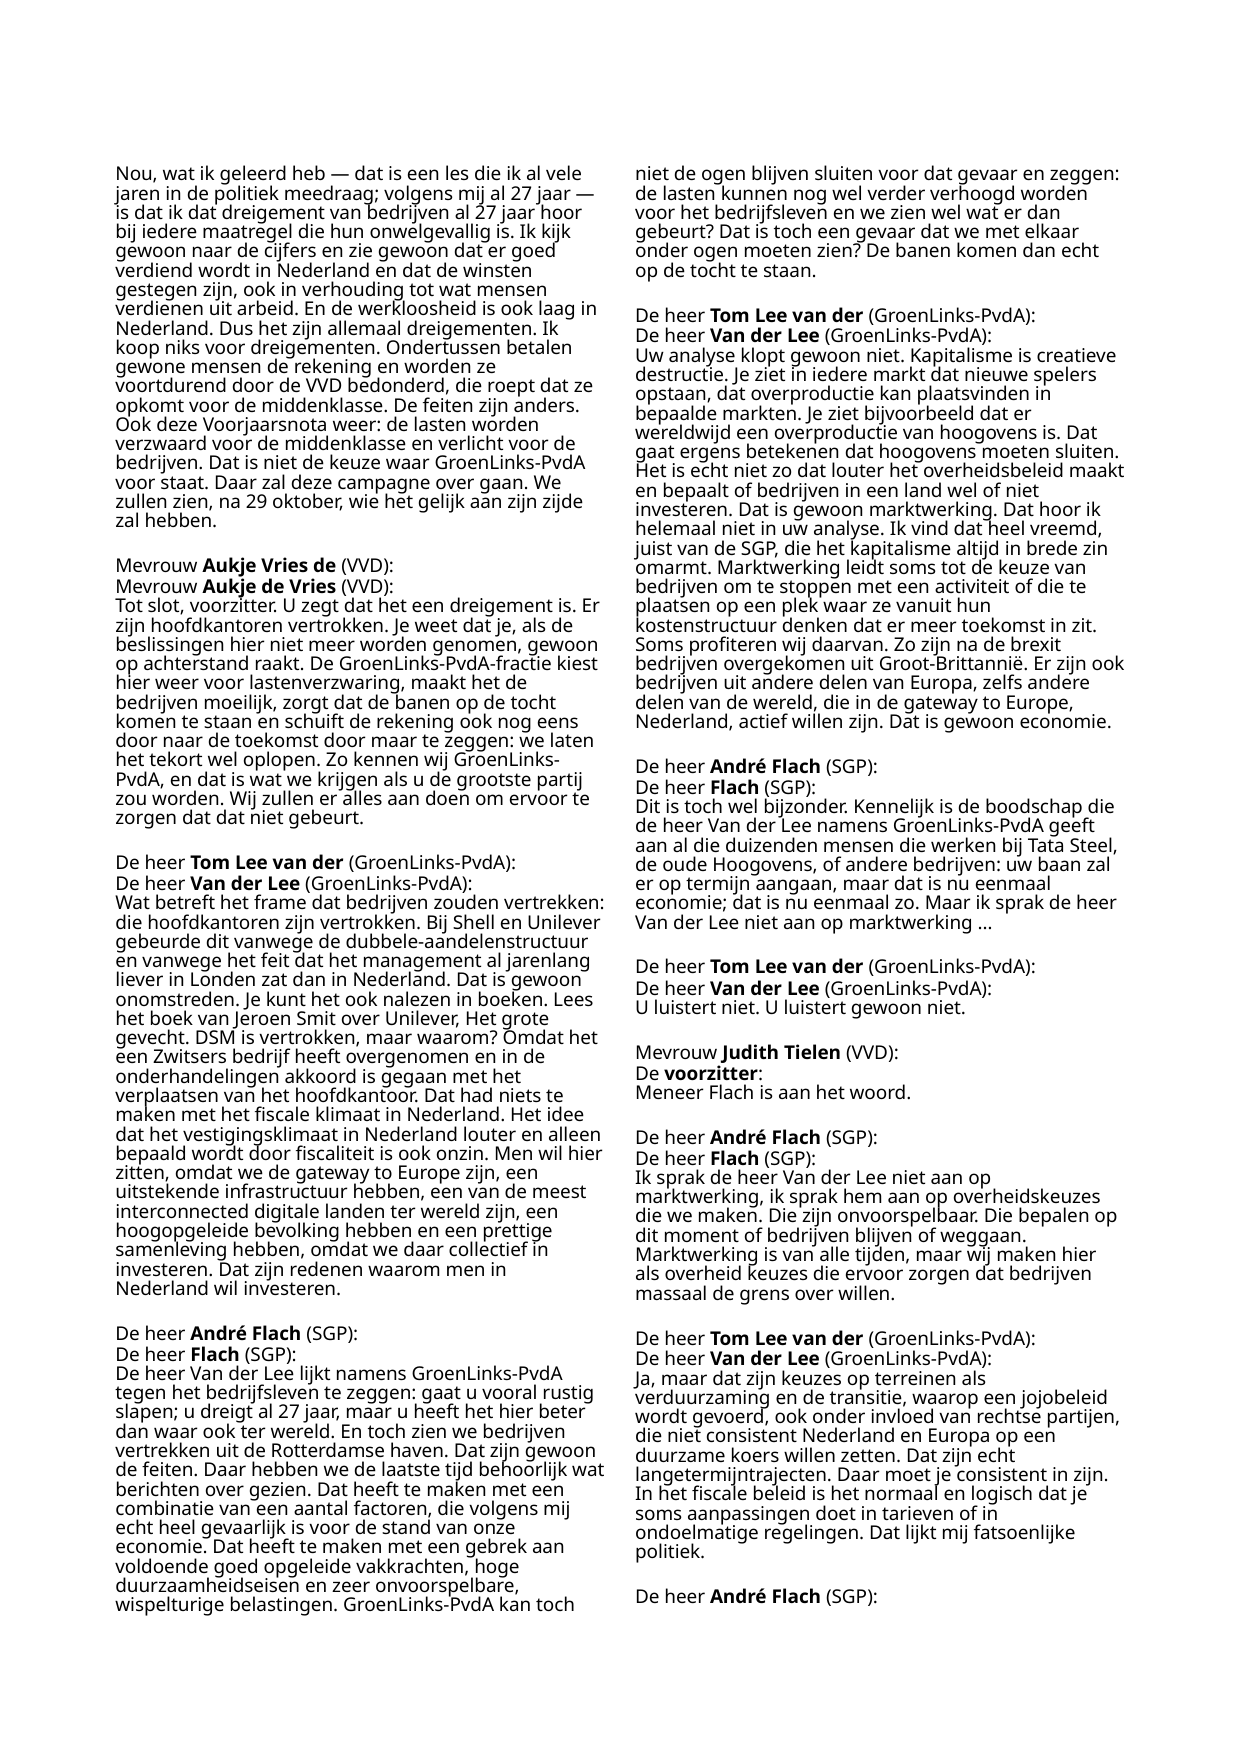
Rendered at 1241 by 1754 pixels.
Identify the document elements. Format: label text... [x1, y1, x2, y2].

text De heer André Flach (SGP): [635, 753, 1125, 779]
text Mevrouw Aukje de Vries (VVD): [115, 578, 605, 597]
text De heer Tom Lee van der (GroenLinks-PvdA): [115, 849, 605, 875]
text De heer Flach (SGP): [635, 779, 1125, 798]
text Mevrouw Aukje Vries de (VVD): [115, 552, 605, 578]
text De heer Flach (SGP): [115, 1346, 605, 1365]
text Nou, wat ik geleerd heb — dat is een les die ik al vele jaren in de politiek meedraag; volgens mij al 27 jaar — is dat ik dat dreigement van bedrijven al 27 jaar hoor bij iedere maatregel die hun onwelgevallig is. Ik kijk gewoon naar de cijfers en zie gewoon dat er goed verdiend wordt in Nederland en dat de winsten gestegen zijn, ook in verhouding tot wat mensen verdienen uit arbeid. En de werkloosheid is ook laag in Nederland. Dus het zijn allemaal dreigementen. Ik koop niks voor dreigementen. Ondertussen betalen gewone mensen de rekening en worden ze voortdurend door de VVD bedonderd, die roept dat ze opkomt voor de middenklasse. De feiten zijn anders. Ook deze Voorjaarsnota weer: de lasten worden verzwaard voor de middenklasse en verlicht voor de bedrijven. Dat is niet de keuze waar GroenLinks-PvdA voor staat. Daar zal deze campagne over gaan. We zullen zien, na 29 oktober, wie het gelijk aan zijn zijde zal hebben. [115, 165, 605, 531]
text Ja, maar dat zijn keuzes op terreinen als verduurzaming en de transitie, waarop een jojobeleid wordt gevoerd, ook onder invloed van rechtse partijen, die niet consistent Nederland en Europa op een duurzame koers willen zetten. Dat zijn echt langetermijntrajecten. Daar moet je consistent in zijn. In het fiscale beleid is het normaal en logisch dat je soms aanpassingen doet in tarieven of in ondoelmatige regelingen. Dat lijkt mij fatsoenlijke politiek. [635, 1370, 1125, 1562]
text De heer Van der Lee (GroenLinks-PvdA): [635, 979, 1125, 999]
text Uw analyse klopt gewoon niet. Kapitalisme is creatieve destructie. Je ziet in iedere markt dat nieuwe spelers opstaan, dat overproductie kan plaatsvinden in bepaalde markten. Je ziet bijvoorbeeld dat er wereldwijd een overproductie van hoogovens is. Dat gaat ergens betekenen dat hoogovens moeten sluiten. Het is echt niet zo dat louter het overheidsbeleid maakt en bepaalt of bedrijven in een land wel of niet investeren. Dat is gewoon marktwerking. Dat hoor ik helemaal niet in uw analyse. Ik vind dat heel vreemd, juist van de SGP, die het kapitalisme altijd in brede zin omarmt. Marktwerking leidt soms tot de keuze van bedrijven om te stoppen met een activiteit of die te plaatsen op een plek waar ze vanuit hun kostenstructuur denken dat er meer toekomst in zit. Soms profiteren wij daarvan. Zo zijn na de brexit bedrijven overgekomen uit Groot-Brittannië. Er zijn ook bedrijven uit andere delen van Europa, zelfs andere delen van de wereld, die in de gateway to Europe, Nederland, actief willen zijn. Dat is gewoon economie. [635, 347, 1125, 732]
text De heer Tom Lee van der (GroenLinks-PvdA): [635, 1325, 1125, 1350]
text Wat betreft het frame dat bedrijven zouden vertrekken: die hoofdkantoren zijn vertrokken. Bij Shell en Unilever gebeurde dit vanwege de dubbele-aandelenstructuur en vanwege het feit dat het management al jarenlang liever in Londen zat dan in Nederland. Dat is gewoon onomstreden. Je kunt het ook nalezen in boeken. Lees het boek van Jeroen Smit over Unilever, Het grote gevecht. DSM is vertrokken, maar waarom? Omdat het een Zwitsers bedrijf heeft overgenomen en in de onderhandelingen akkoord is gegaan met het verplaatsen van het hoofdkantoor. Dat had niets te maken met het fiscale klimaat in Nederland. Het idee dat het vestigingsklimaat in Nederland louter en alleen bepaald wordt door fiscaliteit is ook onzin. Men wil hier zitten, omdat we de gateway to Europe zijn, een uitstekende infrastructuur hebben, een van de meest interconnected digitale landen ter wereld zijn, een hoogopgeleide bevolking hebben en een prettige samenleving hebben, omdat we daar collectief in investeren. Dat zijn redenen waarom men in Nederland wil investeren. [115, 894, 605, 1299]
text De voorzitter: [635, 1064, 1125, 1084]
text De heer André Flach (SGP): [115, 1320, 605, 1346]
text De heer André Flach (SGP): [635, 1124, 1125, 1150]
text Meneer Flach is aan het woord. [635, 1084, 1125, 1103]
text De heer Flach (SGP): [635, 1150, 1125, 1169]
text Mevrouw Judith Tielen (VVD): [635, 1039, 1125, 1064]
text De heer Tom Lee van der (GroenLinks-PvdA): [635, 954, 1125, 979]
text De heer Van der Lee lijkt namens GroenLinks-PvdA tegen het bedrijfsleven te zeggen: gaat u vooral rustig slapen; u dreigt al 27 jaar, maar u heeft het hier beter dan waar ook ter wereld. En toch zien we bedrijven vertrekken uit de Rotterdamse haven. Dat zijn gewoon de feiten. Daar hebben we de laatste tijd behoorlijk wat berichten over gezien. Dat heeft te maken met een combinatie van een aantal factoren, die volgens mij echt heel gevaarlijk is voor de stand van onze economie. Dat heeft te maken met een gebrek aan voldoende goed opgeleide vakkrachten, hoge duurzaamheidseisen en zeer onvoorspelbare, wispelturige belastingen. GroenLinks-PvdA kan toch [115, 1365, 605, 1615]
text niet de ogen blijven sluiten voor dat gevaar en zeggen: de lasten kunnen nog wel verder verhoogd worden voor het bedrijfsleven en we zien wel wat er dan gebeurt? Dat is toch een gevaar dat we met elkaar onder ogen moeten zien? De banen komen dan echt op de tocht te staan. [635, 165, 1125, 281]
text De heer Van der Lee (GroenLinks-PvdA): [635, 1350, 1125, 1370]
text De heer André Flach (SGP): [635, 1583, 1125, 1609]
text Dit is toch wel bijzonder. Kennelijk is de boodschap die de heer Van der Lee namens GroenLinks-PvdA geeft aan al die duizenden mensen die werken bij Tata Steel, de oude Hoogovens, of andere bedrijven: uw baan zal er op termijn aangaan, maar dat is nu eenmaal economie; dat is nu eenmaal zo. Maar ik sprak de heer Van der Lee niet aan op marktwerking … [635, 798, 1125, 933]
text U luistert niet. U luistert gewoon niet. [635, 999, 1125, 1018]
text De heer Tom Lee van der (GroenLinks-PvdA): [635, 302, 1125, 327]
text De heer Van der Lee (GroenLinks-PvdA): [115, 875, 605, 894]
text Ik sprak de heer Van der Lee niet aan op marktwerking, ik sprak hem aan op overheidskeuzes die we maken. Die zijn onvoorspelbaar. Die bepalen op dit moment of bedrijven blijven of weggaan. Marktwerking is van alle tijden, maar wij maken hier als overheid keuzes die ervoor zorgen dat bedrijven massaal de grens over willen. [635, 1169, 1125, 1304]
text Tot slot, voorzitter. U zegt dat het een dreigement is. Er zijn hoofdkantoren vertrokken. Je weet dat je, als de beslissingen hier niet meer worden genomen, gewoon op achterstand raakt. De GroenLinks-PvdA-fractie kiest hier weer voor lastenverzwaring, maakt het de bedrijven moeilijk, zorgt dat de banen op de tocht komen te staan en schuift de rekening ook nog eens door naar de toekomst door maar te zeggen: we laten het tekort wel oplopen. Zo kennen wij GroenLinks-PvdA, en dat is wat we krijgen als u de grootste partij zou worden. Wij zullen er alles aan doen om ervoor te zorgen dat dat niet gebeurt. [115, 597, 605, 828]
text De heer Van der Lee (GroenLinks-PvdA): [635, 327, 1125, 347]
